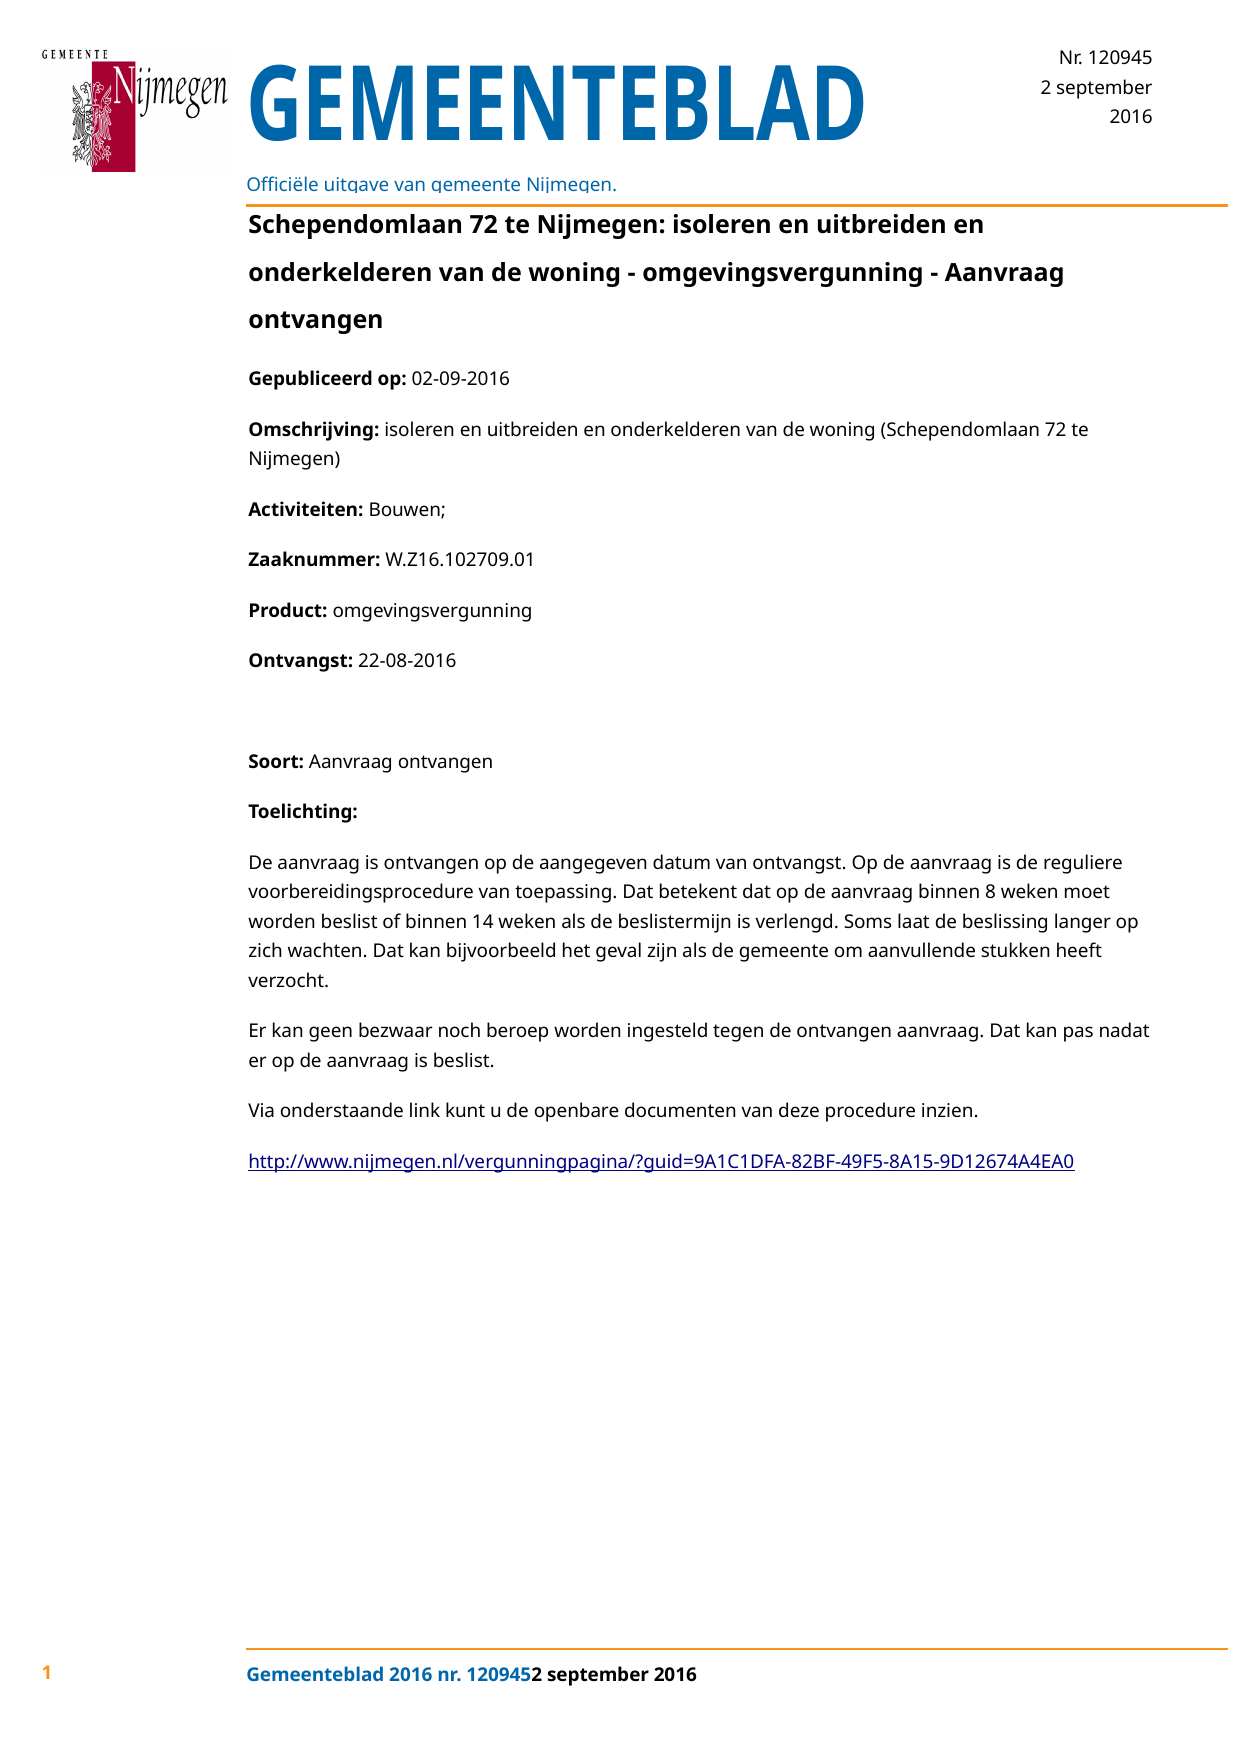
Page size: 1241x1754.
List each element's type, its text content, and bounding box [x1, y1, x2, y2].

text Er kan geen bezwaar noch beroep worden ingesteld tegen de ontvangen aanvraag. Dat kan pas nadat er op de aanvraag is beslist. [248, 1018, 1152, 1073]
text Toelichting: [248, 798, 1152, 824]
text http://www.nijmegen.nl/vergunningpagina/?guid=9A1C1DFA-82BF-49F5-8A15-9D12674A4EA0 [248, 1148, 1152, 1174]
text Gepubliceerd op: 02-09-2016 [248, 366, 1152, 391]
text Via onderstaande link kunt u de openbare documenten van deze procedure inzien. [248, 1098, 1152, 1123]
text Product: omgevingsvergunning [248, 597, 1152, 622]
text Activiteiten: Bouwen; [248, 496, 1152, 522]
picture [41, 47, 231, 172]
text Zaaknummer: W.Z16.102709.01 [248, 546, 1152, 572]
text Omschrijving: isoleren en uitbreiden en onderkelderen van de woning (Schependomlaan 72 te Nijmegen) [248, 416, 1152, 471]
text Ontvangst: 22-08-2016 [248, 647, 1152, 673]
text De aanvraag is ontvangen op de aangegeven datum van ontvangst. Op de aanvraag is de reguliere voorbereidingsprocedure van toepassing. Dat betekent dat op de aanvraag binnen 8 weken moet worden beslist of binnen 14 weken als de beslistermijn is verlengd. Soms laat de beslissing langer op zich wachten. Dat kan bijvoorbeeld het geval zijn als de gemeente om aanvullende stukken heeft verzocht. [248, 849, 1152, 993]
text Schependomlaan 72 te Nijmegen: isoleren en uitbreiden en onderkelderen van de woning - omgevingsvergunning - Aanvraag ontvangen [248, 207, 1152, 336]
text Soort: Aanvraag ontvangen [248, 748, 1152, 774]
